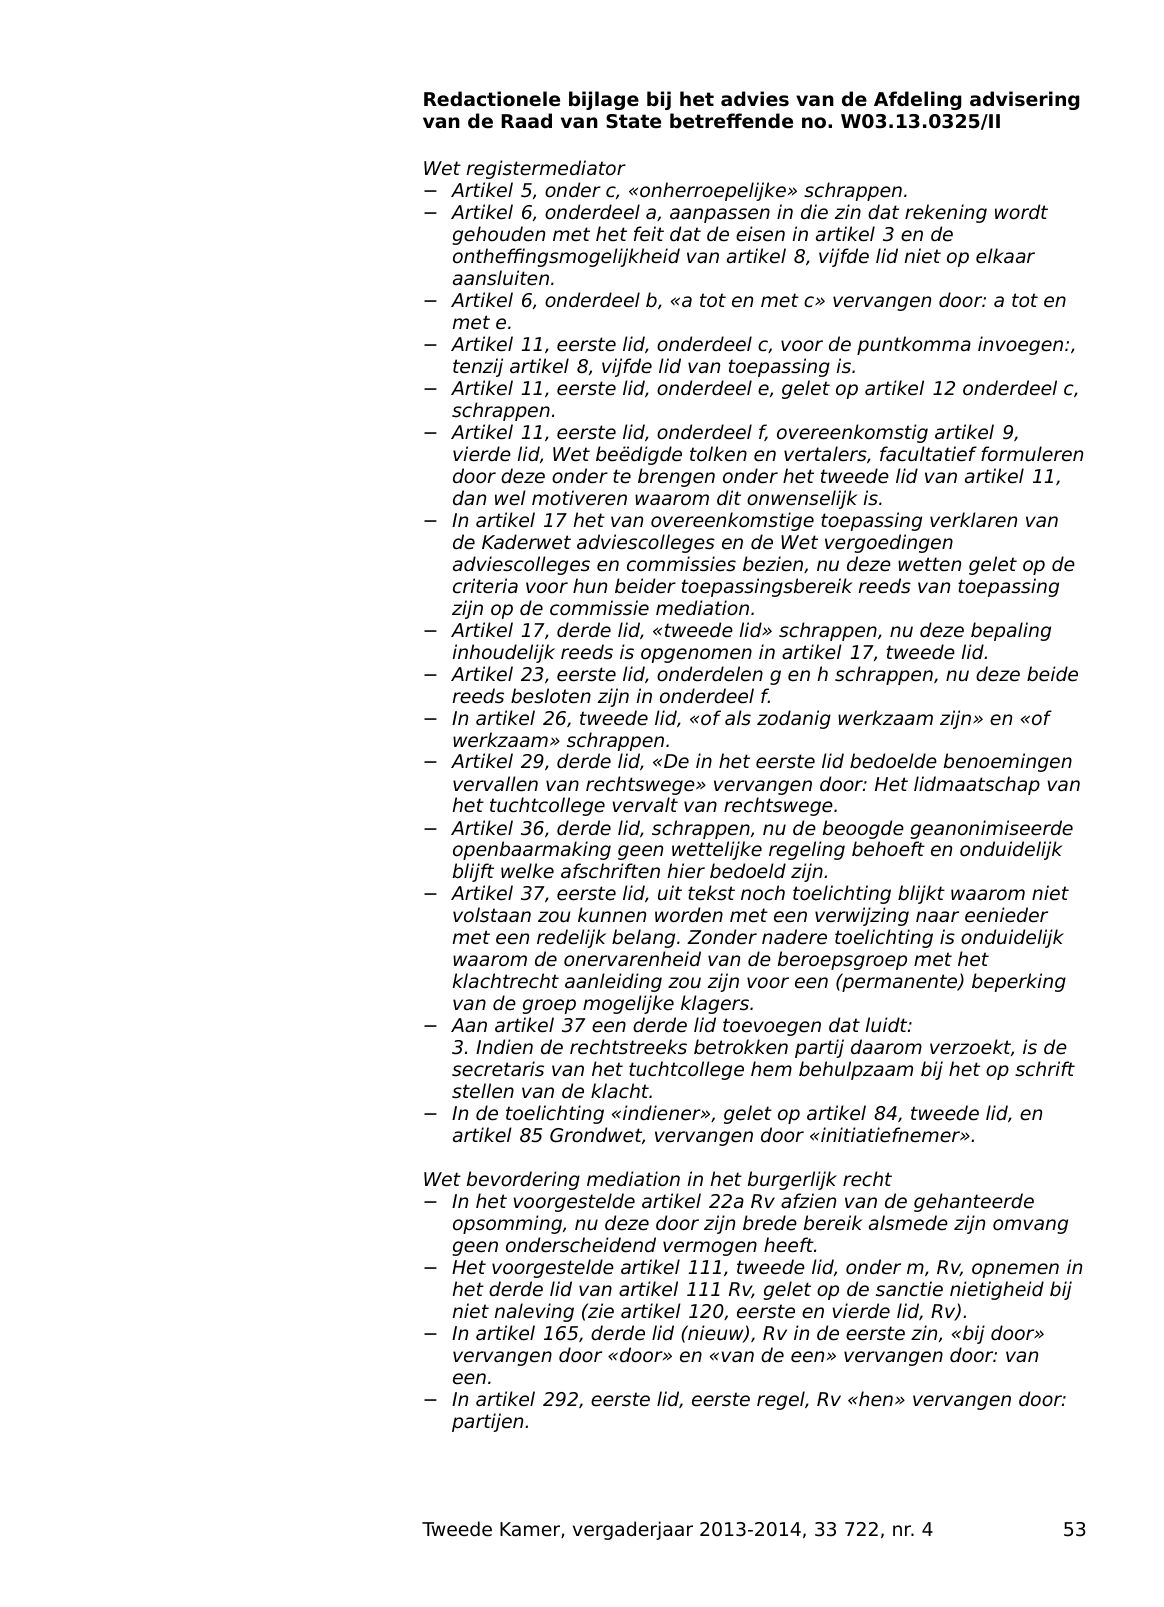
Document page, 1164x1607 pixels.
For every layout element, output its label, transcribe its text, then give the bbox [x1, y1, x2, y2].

subtitle Redactionele bijlage bij het advies van de Afdeling advisering van de Raad van State betreffende no. W03.13.0325/II [77, 89, 1087, 133]
text − Artikel 5, onder c, «onherroepelijke» schrappen. [422, 180, 1087, 202]
text − Aan artikel 37 een derde lid toevoegen dat luidt: [422, 1015, 1087, 1037]
text − In artikel 26, tweede lid, «of als zodanig werkzaam zijn» en «of werkzaam» schrappen. [422, 707, 1087, 751]
text − Artikel 17, derde lid, «tweede lid» schrappen, nu deze bepaling inhoudelijk reeds is opgenomen in artikel 17, tweede lid. [422, 619, 1087, 663]
text − Artikel 11, eerste lid, onderdeel c, voor de puntkomma invoegen:, tenzij artikel 8, vijfde lid van toepassing is. [422, 334, 1087, 378]
text − Artikel 6, onderdeel b, «a tot en met c» vervangen door: a tot en met e. [422, 290, 1087, 334]
text − Artikel 11, eerste lid, onderdeel e, gelet op artikel 12 onderdeel c, schrappen. [422, 378, 1087, 422]
text − In de toelichting «indiener», gelet op artikel 84, tweede lid, en artikel 85 Grondwet, vervangen door «initiatiefnemer». [422, 1103, 1087, 1147]
text − Artikel 37, eerste lid, uit tekst noch toelichting blijkt waarom niet volstaan zou kunnen worden met een verwijzing naar eenieder met een redelijk belang. Zonder nadere toelichting is onduidelijk waarom de onervarenheid van de beroepsgroep met het klachtrecht aanleiding zou zijn voor een (permanente) beperking van de groep mogelijke klagers. [422, 883, 1087, 1015]
text − In artikel 165, derde lid (nieuw), Rv in de eerste zin, «bij door» vervangen door «door» en «van de een» vervangen door: van een. [422, 1323, 1087, 1389]
text − Het voorgestelde artikel 111, tweede lid, onder m, Rv, opnemen in het derde lid van artikel 111 Rv, gelet op de sanctie nietigheid bij niet naleving (zie artikel 120, eerste en vierde lid, Rv). [422, 1257, 1087, 1323]
text − Artikel 36, derde lid, schrappen, nu de beoogde geanonimiseerde openbaarmaking geen wettelijke regeling behoeft en onduidelijk blijft welke afschriften hier bedoeld zijn. [422, 817, 1087, 883]
text − In artikel 17 het van overeenkomstige toepassing verklaren van de Kaderwet adviescolleges en de Wet vergoedingen adviescolleges en commissies bezien, nu deze wetten gelet op de criteria voor hun beider toepassingsbereik reeds van toepassing zijn op de commissie mediation. [422, 510, 1087, 619]
text − In het voorgestelde artikel 22a Rv afzien van de gehanteerde opsomming, nu deze door zijn brede bereik alsmede zijn omvang geen onderscheidend vermogen heeft. [422, 1191, 1087, 1257]
text − Artikel 23, eerste lid, onderdelen g en h schrappen, nu deze beide reeds besloten zijn in onderdeel f. [422, 663, 1087, 707]
text 3. Indien de rechtstreeks betrokken partij daarom verzoekt, is de secretaris van het tuchtcollege hem behulpzaam bij het op schrift stellen van de klacht. [452, 1037, 1087, 1103]
text − Artikel 6, onderdeel a, aanpassen in die zin dat rekening wordt gehouden met het feit dat de eisen in artikel 3 en de ontheffingsmogelijkheid van artikel 8, vijfde lid niet op elkaar aansluiten. [422, 202, 1087, 290]
subtitle Wet registermediator [422, 158, 1087, 180]
text − Artikel 11, eerste lid, onderdeel f, overeenkomstig artikel 9, vierde lid, Wet beëdigde tolken en vertalers, facultatief formuleren door deze onder te brengen onder het tweede lid van artikel 11, dan wel motiveren waarom dit onwenselijk is. [422, 422, 1087, 510]
text − In artikel 292, eerste lid, eerste regel, Rv «hen» vervangen door: partijen. [422, 1389, 1087, 1433]
subtitle Wet bevordering mediation in het burgerlijk recht [422, 1169, 1087, 1191]
text − Artikel 29, derde lid, «De in het eerste lid bedoelde benoemingen vervallen van rechtswege» vervangen door: Het lidmaatschap van het tuchtcollege vervalt van rechtswege. [422, 751, 1087, 817]
